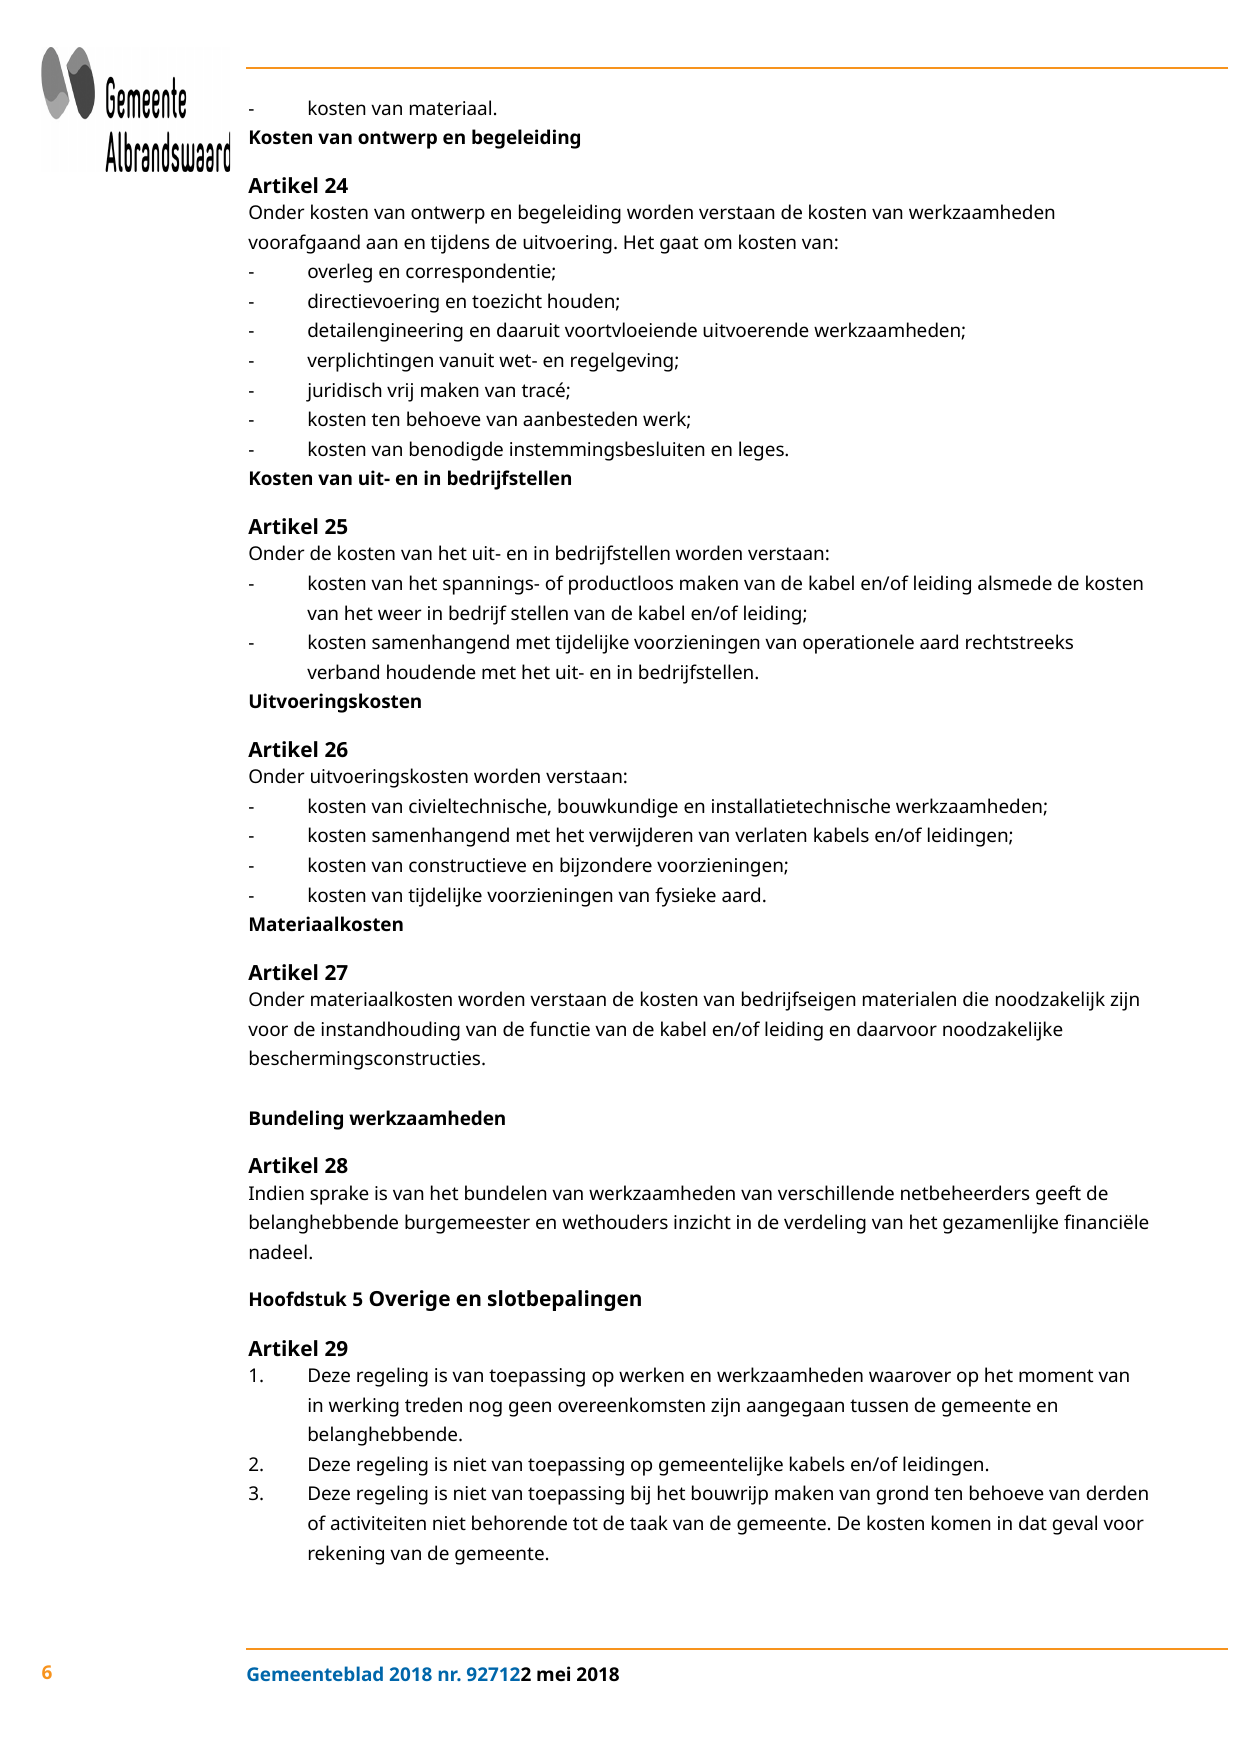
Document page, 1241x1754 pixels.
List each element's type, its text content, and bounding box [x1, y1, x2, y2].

list directievoering en toezicht houden; [248, 288, 1152, 314]
list verplichtingen vanuit wet- en regelgeving; [248, 347, 1152, 373]
list juridisch vrij maken van tracé; [248, 377, 1152, 403]
text Artikel 24 [248, 171, 1152, 199]
list kosten van materiaal. [248, 95, 1152, 121]
text Onder uitvoeringskosten worden verstaan: [248, 763, 1152, 789]
list kosten van benodigde instemmingsbesluiten en leges. [248, 436, 1152, 462]
text Artikel 29 [248, 1334, 1152, 1362]
text Artikel 28 [248, 1151, 1152, 1180]
text Onder kosten van ontwerp en begeleiding worden verstaan de kosten van werkzaamheden voorafgaand aan en tijdens de uitvoering. Het gaat om kosten van: [248, 199, 1152, 255]
list kosten van constructieve en bijzondere voorzieningen; [248, 852, 1152, 878]
picture [41, 47, 231, 172]
text Uitvoeringskosten [248, 688, 1152, 714]
text Onder de kosten van het uit- en in bedrijfstellen worden verstaan: [248, 541, 1152, 566]
list kosten samenhangend met tijdelijke voorzieningen van operationele aard rechtstreeks verband houdende met het uit- en in bedrijfstellen. [248, 629, 1152, 685]
text Onder materiaalkosten worden verstaan de kosten van bedrijfseigen materialen die noodzakelijk zijn voor de instandhouding van de functie van de kabel en/of leiding en daarvoor noodzakelijke beschermingsconstructies. [248, 986, 1152, 1071]
list kosten van tijdelijke voorzieningen van fysieke aard. [248, 882, 1152, 908]
text Indien sprake is van het bundelen van werkzaamheden van verschillende netbeheerders geeft de belanghebbende burgemeester en wethouders inzicht in de verdeling van het gezamenlijke financiële nadeel. [248, 1180, 1152, 1265]
list kosten samenhangend met het verwijderen van verlaten kabels en/of leidingen; [248, 823, 1152, 848]
list kosten van civieltechnische, bouwkundige en installatietechnische werkzaamheden; [248, 793, 1152, 819]
text Artikel 25 [248, 512, 1152, 541]
text Hoofdstuk 5 Overige en slotbepalingen [248, 1284, 1152, 1313]
list kosten ten behoeve van aanbesteden werk; [248, 406, 1152, 432]
text Bundeling werkzaamheden [248, 1105, 1152, 1131]
text Materiaalkosten [248, 911, 1152, 937]
list overleg en correspondentie; [248, 258, 1152, 284]
list Deze regeling is niet van toepassing op gemeentelijke kabels en/of leidingen. [248, 1451, 1152, 1477]
list Deze regeling is niet van toepassing bij het bouwrijp maken van grond ten behoeve van derden of activiteiten niet behorende tot de taak van de gemeente. De kosten komen in dat geval voor rekening van de gemeente. [248, 1481, 1152, 1566]
text Artikel 26 [248, 735, 1152, 763]
text Kosten van ontwerp en begeleiding [248, 124, 1152, 150]
list Deze regeling is van toepassing op werken en werkzaamheden waarover op het moment van in werking treden nog geen overeenkomsten zijn aangegaan tussen de gemeente en belanghebbende. [248, 1362, 1152, 1447]
text Kosten van uit- en in bedrijfstellen [248, 466, 1152, 491]
list detailengineering en daaruit voortvloeiende uitvoerende werkzaamheden; [248, 318, 1152, 343]
text Artikel 27 [248, 958, 1152, 986]
list kosten van het spannings- of productloos maken van de kabel en/of leiding alsmede de kosten van het weer in bedrijf stellen van de kabel en/of leiding; [248, 570, 1152, 626]
